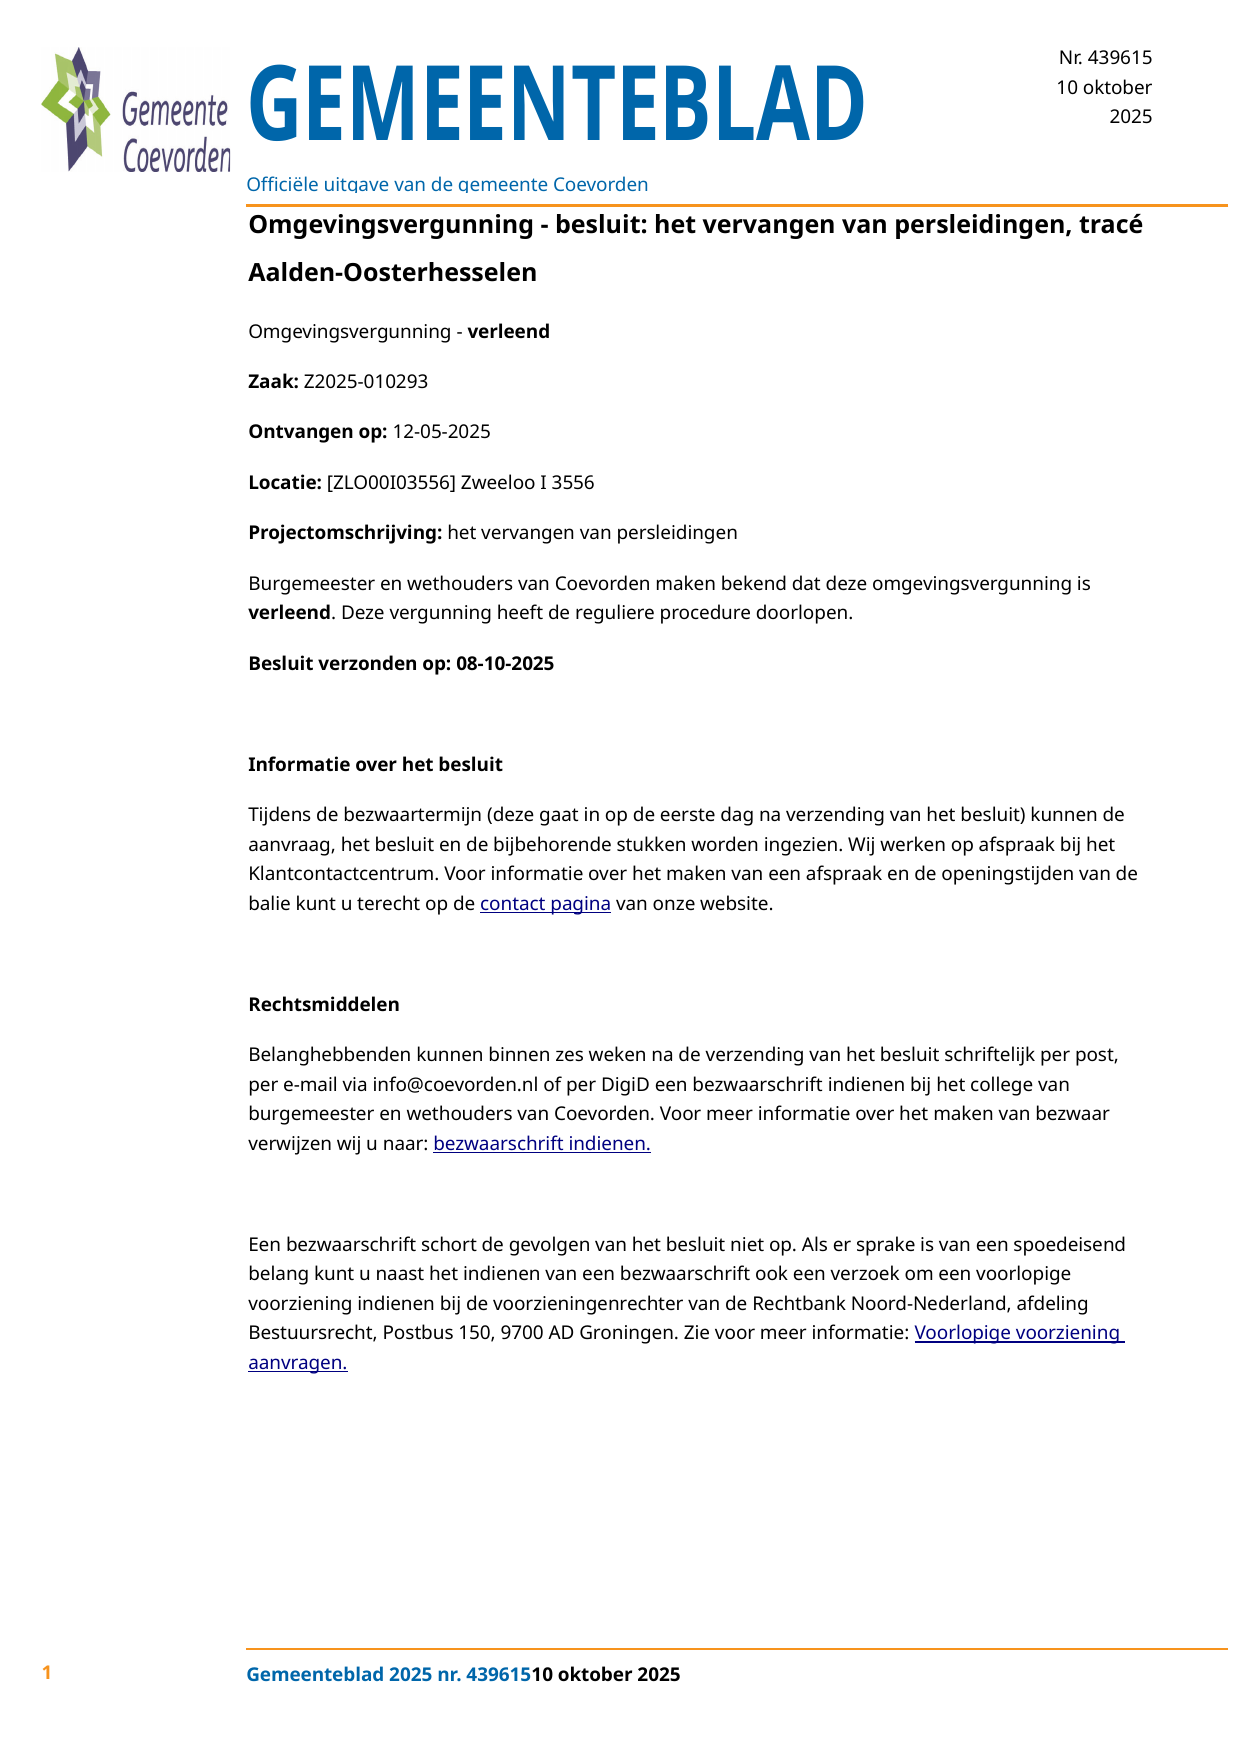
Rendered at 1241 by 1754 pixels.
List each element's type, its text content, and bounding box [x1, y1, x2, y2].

text Omgevingsvergunning - verleend [248, 318, 1152, 344]
text Belanghebbenden kunnen binnen zes weken na de verzending van het besluit schriftelijk per post, per e-mail via info@coevorden.nl of per DigiD een bezwaarschrift indienen bij het college van burgemeester en wethouders van Coevorden. Voor meer informatie over het maken van bezwaar verwijzen wij u naar: bezwaarschrift indienen. [248, 1041, 1152, 1156]
text Burgemeester en wethouders van Coevorden maken bekend dat deze omgevingsvergunning is verleend. Deze vergunning heeft de reguliere procedure doorlopen. [248, 570, 1152, 625]
text Tijdens de bezwaartermijn (deze gaat in op de eerste dag na verzending van het besluit) kunnen de aanvraag, het besluit en de bijbehorende stukken worden ingezien. Wij werken op afspraak bij het Klantcontactcentrum. Voor informatie over het maken van een afspraak en de openingstijden van de balie kunt u terecht op de contact pagina van onze website. [248, 801, 1152, 916]
text Ontvangen op: 12-05-2025 [248, 419, 1152, 444]
text Omgevingsvergunning - besluit: het vervangen van persleidingen, tracé Aalden-Oosterhesselen [248, 207, 1152, 288]
text Projectomschrijving: het vervangen van persleidingen [248, 519, 1152, 545]
text Informatie over het besluit [248, 751, 1152, 777]
picture [41, 47, 231, 172]
text Zaak: Z2025-010293 [248, 368, 1152, 394]
text Locatie: [ZLO00I03556] Zweeloo I 3556 [248, 469, 1152, 495]
text Rechtsmiddelen [248, 991, 1152, 1017]
text Een bezwaarschrift schort de gevolgen van het besluit niet op. Als er sprake is van een spoedeisend belang kunt u naast het indienen van een bezwaarschrift ook een verzoek om een voorlopige voorziening indienen bij de voorzieningenrechter van de Rechtbank Noord-Nederland, afdeling Bestuursrecht, Postbus 150, 9700 AD Groningen. Zie voor meer informatie: Voorlopige voorziening aanvragen. [248, 1231, 1152, 1375]
text Besluit verzonden op: 08-10-2025 [248, 650, 1152, 676]
